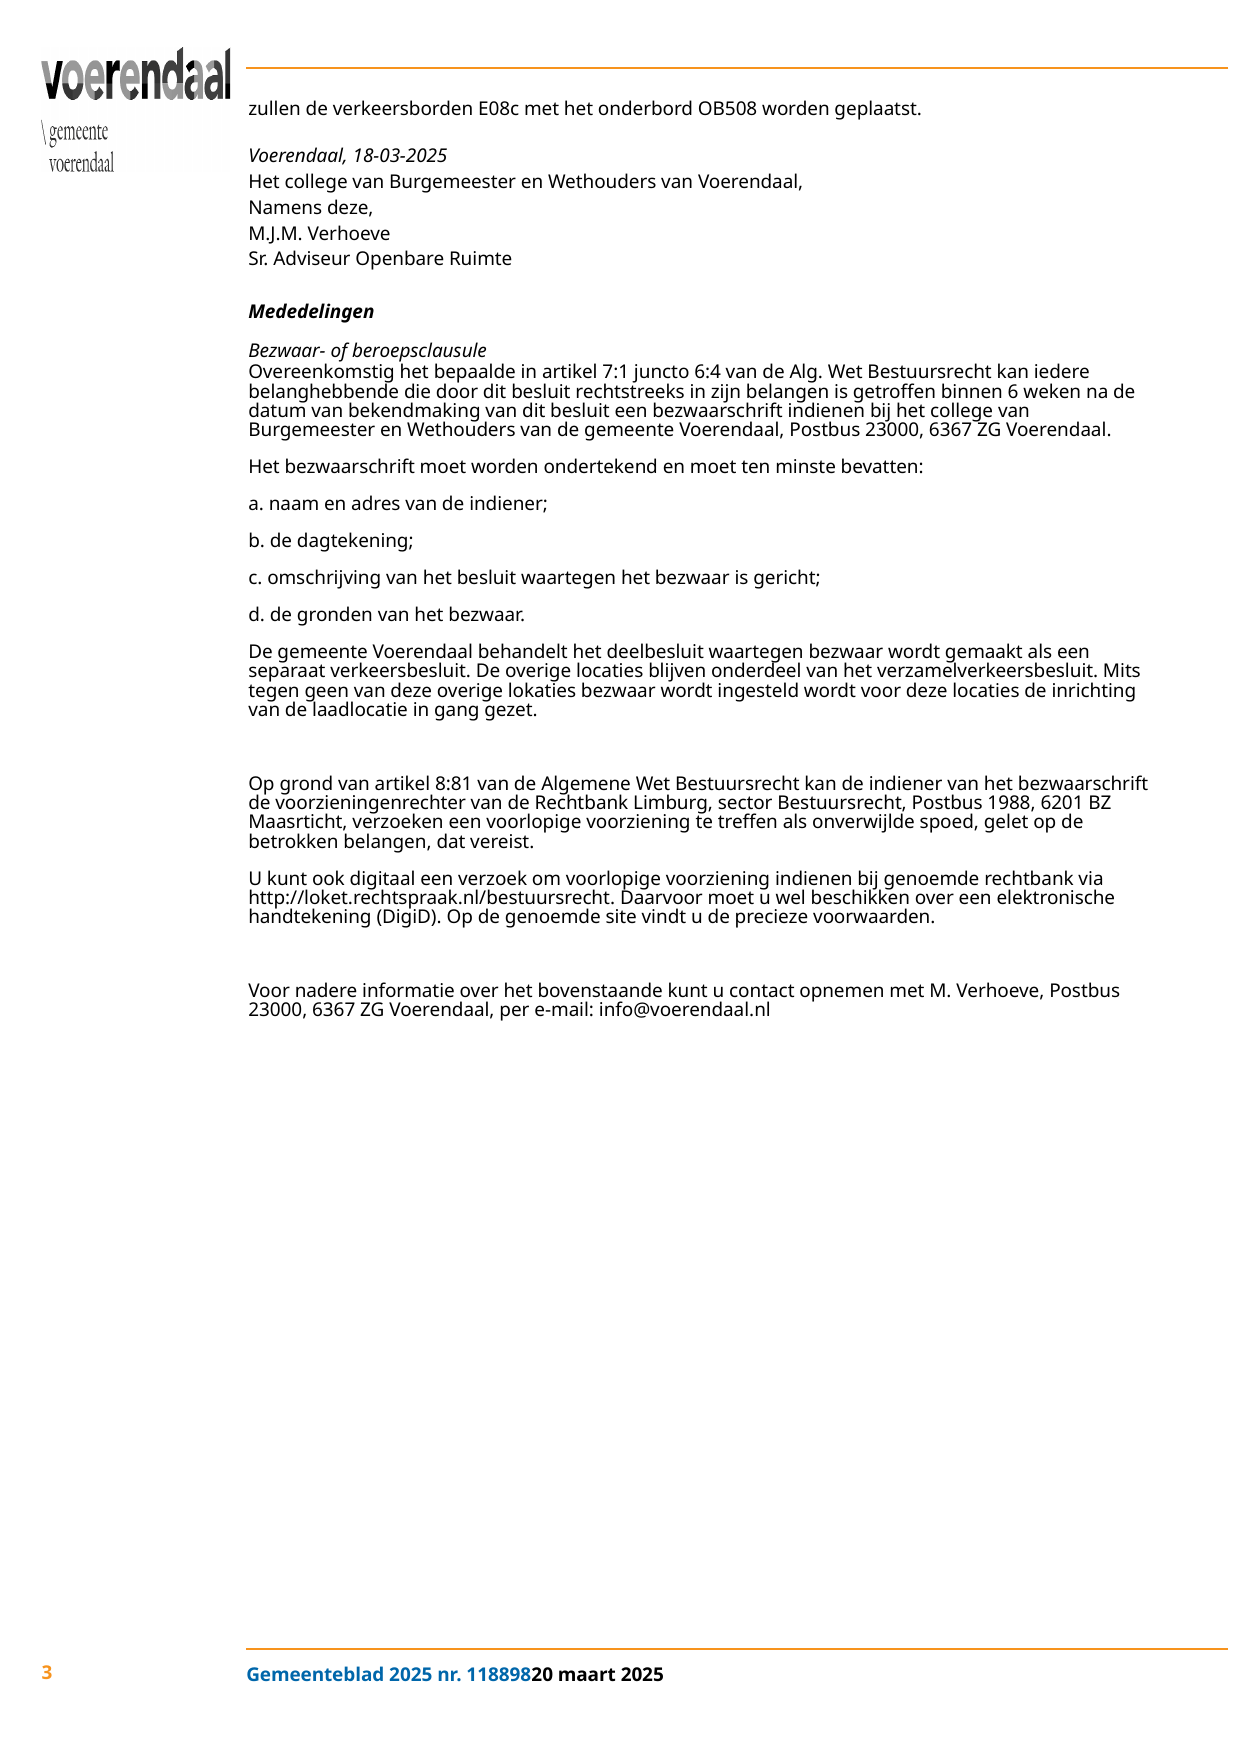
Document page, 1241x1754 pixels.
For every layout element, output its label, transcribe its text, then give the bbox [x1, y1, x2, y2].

text De gemeente Voerendaal behandelt het deelbesluit waartegen bezwaar wordt gemaakt als een separaat verkeersbesluit. De overige locaties blijven onderdeel van het verzamelverkeersbesluit. Mits tegen geen van deze overige lokaties bezwaar wordt ingesteld wordt voor deze locaties de inrichting van de laadlocatie in gang gezet. [248, 643, 1152, 720]
text zullen de verkeersborden E08c met het onderbord OB508 worden geplaatst. [248, 95, 1152, 121]
text d. de gronden van het bezwaar. [248, 606, 1152, 625]
text Namens deze, [248, 194, 1152, 220]
text Bezwaar- of beroepsclausule [248, 338, 1152, 363]
text a. naam en adres van de indiener; [248, 495, 1152, 514]
text Overeenkomstig het bepaalde in artikel 7:1 juncto 6:4 van de Alg. Wet Bestuursrecht kan iedere belanghebbende die door dit besluit rechtstreeks in zijn belangen is getroffen binnen 6 weken na de datum van bekendmaking van dit besluit een bezwaarschrift indienen bij het college van Burgemeester en Wethouders van de gemeente Voerendaal, Postbus 23000, 6367 ZG Voerendaal. [248, 363, 1152, 441]
text Op grond van artikel 8:81 van de Algemene Wet Bestuursrecht kan de indiener van het bezwaarschrift de voorzieningenrechter van de Rechtbank Limburg, sector Bestuursrecht, Postbus 1988, 6201 BZ Maasrticht, verzoeken een voorlopige voorziening te treffen als onverwijlde spoed, gelet op de betrokken belangen, dat vereist. [248, 775, 1152, 852]
text Sr. Adviseur Openbare Ruimte [248, 246, 1152, 271]
text Voerendaal, 18-03-2025 [248, 143, 1152, 168]
text M.J.M. Verhoeve [248, 220, 1152, 246]
text Het bezwaarschrift moet worden ondertekend en moet ten minste bevatten: [248, 458, 1152, 477]
text Mededelingen [248, 298, 1152, 324]
text c. omschrijving van het besluit waartegen het bezwaar is gericht; [248, 569, 1152, 588]
text U kunt ook digitaal een verzoek om voorlopige voorziening indienen bij genoemde rechtbank via http://loket.rechtspraak.nl/bestuursrecht. Daarvoor moet u wel beschikken over een elektronische handtekening (DigiD). Op de genoemde site vindt u de precieze voorwaarden. [248, 870, 1152, 927]
text b. de dagtekening; [248, 532, 1152, 551]
text Het college van Burgemeester en Wethouders van Voerendaal, [248, 168, 1152, 194]
picture [41, 47, 231, 172]
text Voor nadere informatie over het bovenstaande kunt u contact opnemen met M. Verhoeve, Postbus 23000, 6367 ZG Voerendaal, per e-mail: info@voerendaal.nl [248, 982, 1152, 1021]
